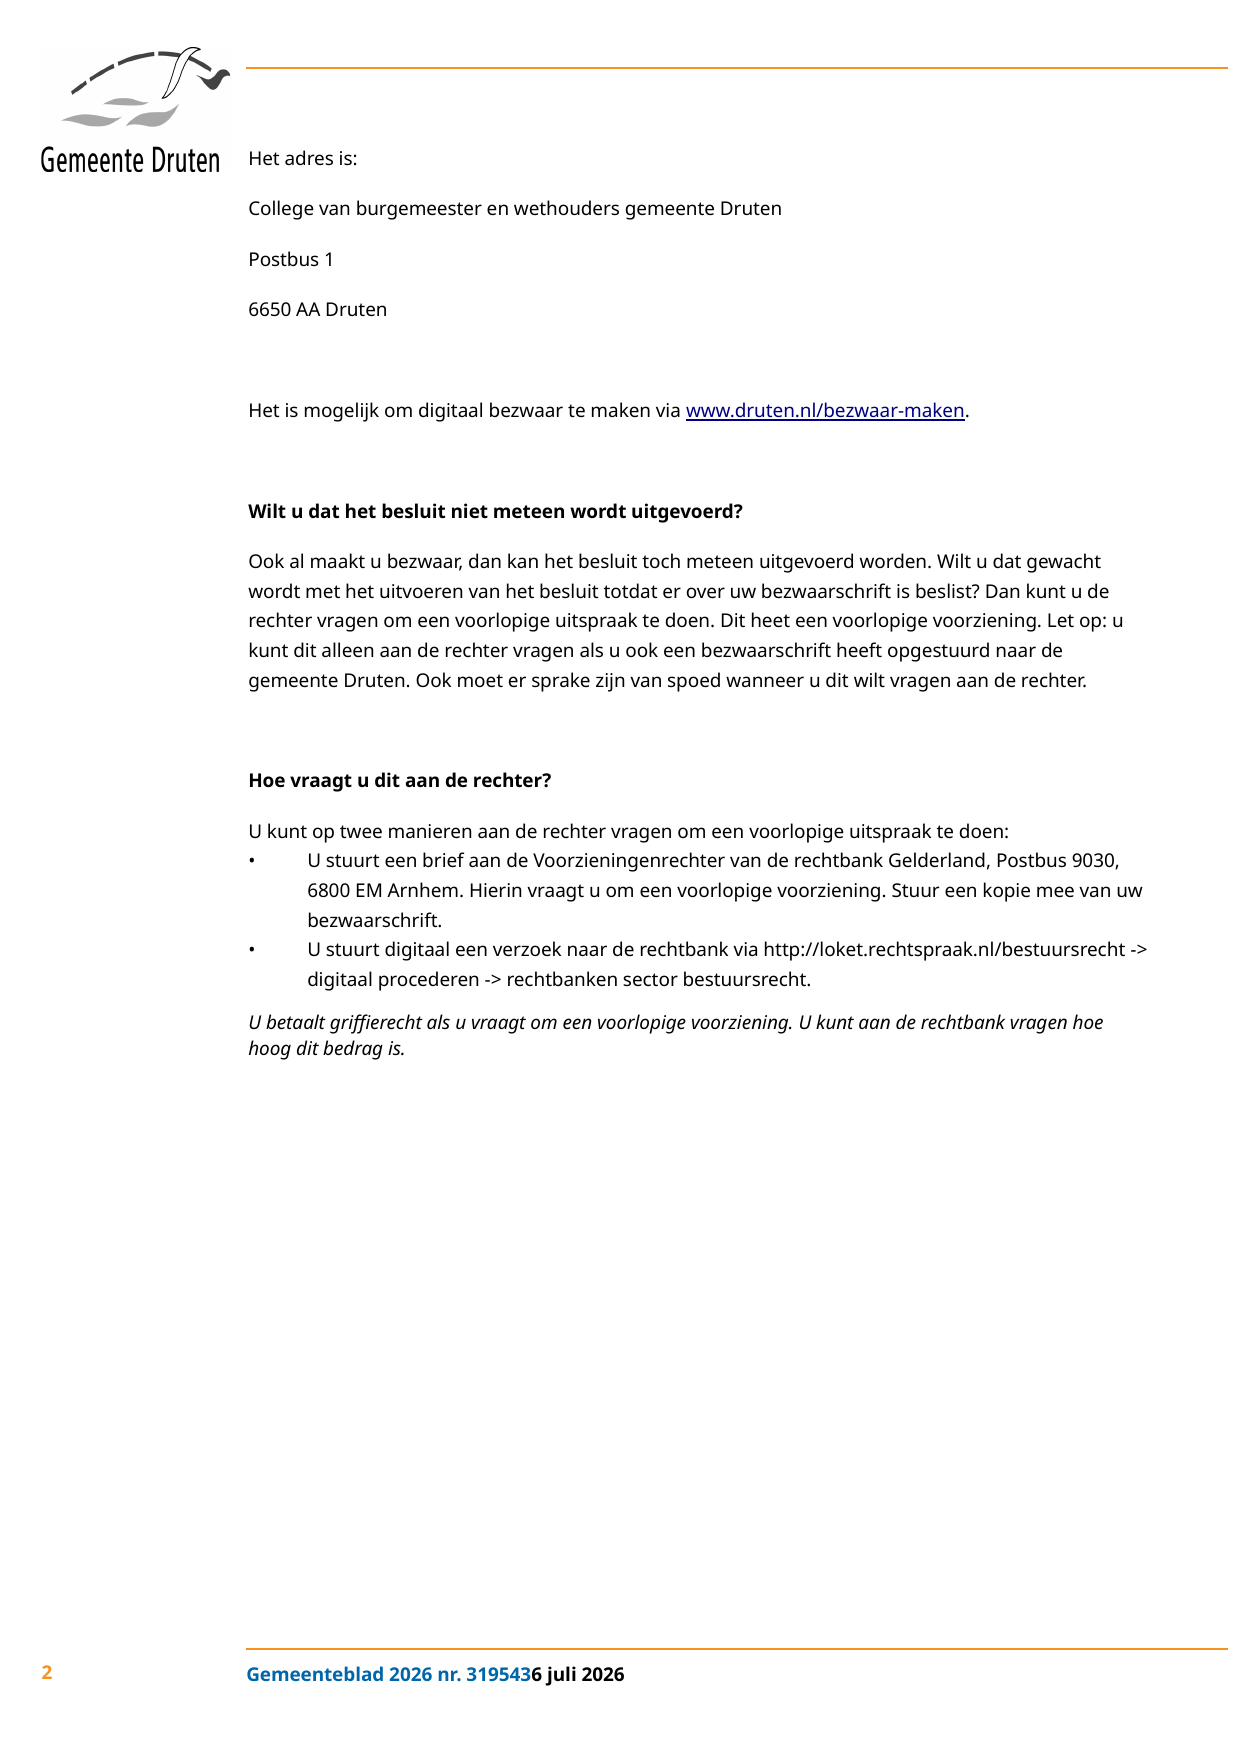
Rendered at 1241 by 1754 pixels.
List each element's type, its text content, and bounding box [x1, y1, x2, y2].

list U stuurt een brief aan de Voorzieningenrechter van de rechtbank Gelderland, Postbus 9030, 6800 EM Arnhem. Hierin vraagt u om een voorlopige voorziening. Stuur een kopie mee van uw bezwaarschrift. [248, 848, 1152, 933]
text U betaalt griffierecht als u vraagt om een voorlopige voorziening. U kunt aan de rechtbank vragen hoe hoog dit bedrag is. [248, 1009, 1152, 1061]
text Het adres is: [248, 145, 1152, 171]
text Hoe vraagt u dit aan de rechter? [248, 768, 1152, 793]
text 6650 AA Druten [248, 296, 1152, 322]
text Het is mogelijk om digitaal bezwaar te maken via www.druten.nl/bezwaar-maken. [248, 397, 1152, 423]
text Wilt u dat het besluit niet meteen wordt uitgevoerd? [248, 498, 1152, 524]
list U stuurt digitaal een verzoek naar de rechtbank via http://loket.rechtspraak.nl/bestuursrecht -> digitaal procederen -> rechtbanken sector bestuursrecht. [248, 936, 1152, 992]
picture [41, 47, 231, 172]
text College van burgemeester en wethouders gemeente Druten [248, 196, 1152, 221]
text U kunt op twee manieren aan de rechter vragen om een voorlopige uitspraak te doen: [248, 818, 1152, 844]
text Ook al maakt u bezwaar, dan kan het besluit toch meteen uitgevoerd worden. Wilt u dat gewacht wordt met het uitvoeren van het besluit totdat er over uw bezwaarschrift is beslist? Dan kunt u de rechter vragen om een voorlopige uitspraak te doen. Dit heet een voorlopige voorziening. Let op: u kunt dit alleen aan de rechter vragen als u ook een bezwaarschrift heeft opgestuurd naar de gemeente Druten. Ook moet er sprake zijn van spoed wanneer u dit wilt vragen aan de rechter. [248, 548, 1152, 693]
text Postbus 1 [248, 246, 1152, 272]
